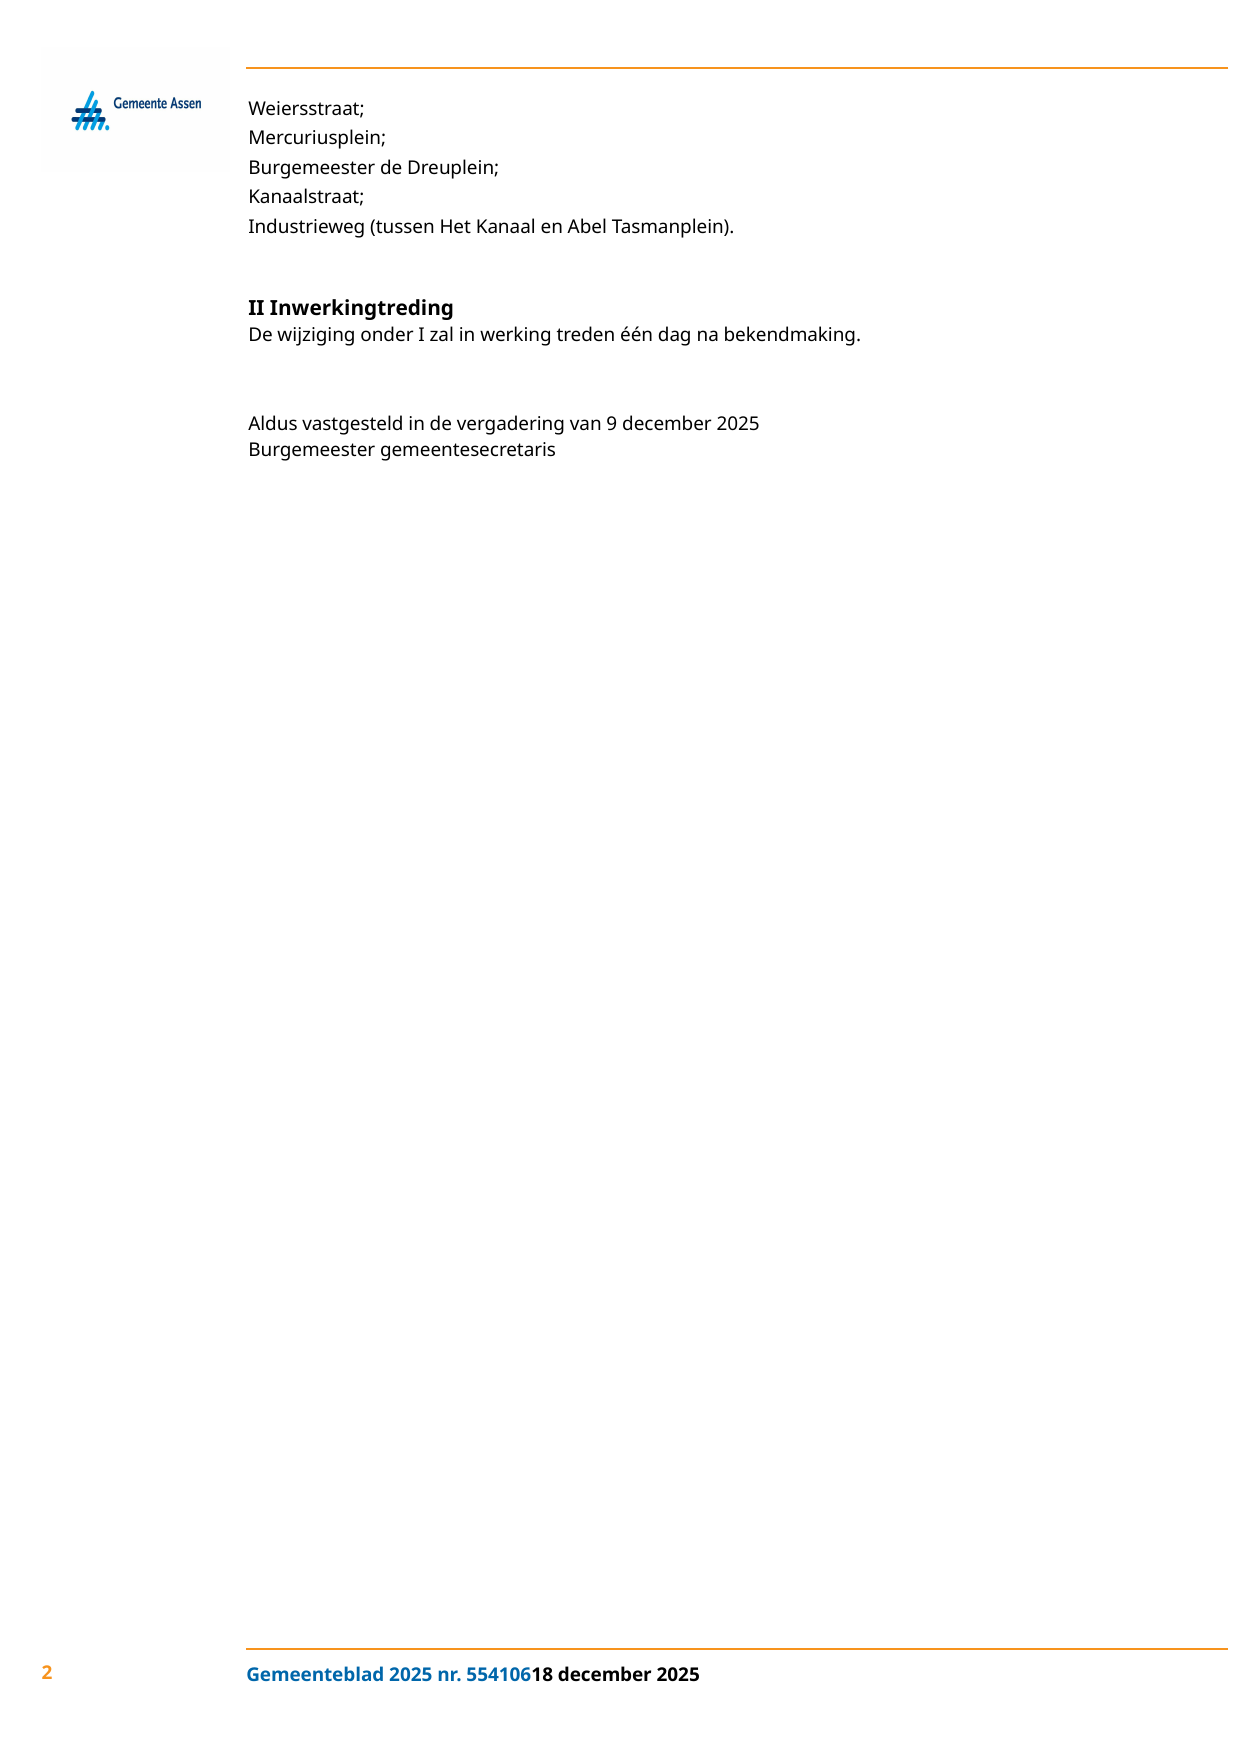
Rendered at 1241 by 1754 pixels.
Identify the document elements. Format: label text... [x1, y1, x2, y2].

text De wijziging onder I zal in werking treden één dag na bekendmaking. [248, 322, 1152, 347]
text II Inwerkingtreding [248, 293, 1152, 322]
text Industrieweg (tussen Het Kanaal en Abel Tasmanplein). [248, 213, 1152, 239]
text Weiersstraat; [248, 95, 1152, 121]
text Mercuriusplein; [248, 124, 1152, 150]
text Kanaalstraat; [248, 183, 1152, 209]
picture [41, 47, 231, 172]
text Burgemeester gemeentesecretaris [248, 436, 1152, 462]
text Burgemeester de Dreuplein; [248, 154, 1152, 180]
text Aldus vastgesteld in de vergadering van 9 december 2025 [248, 410, 1152, 436]
